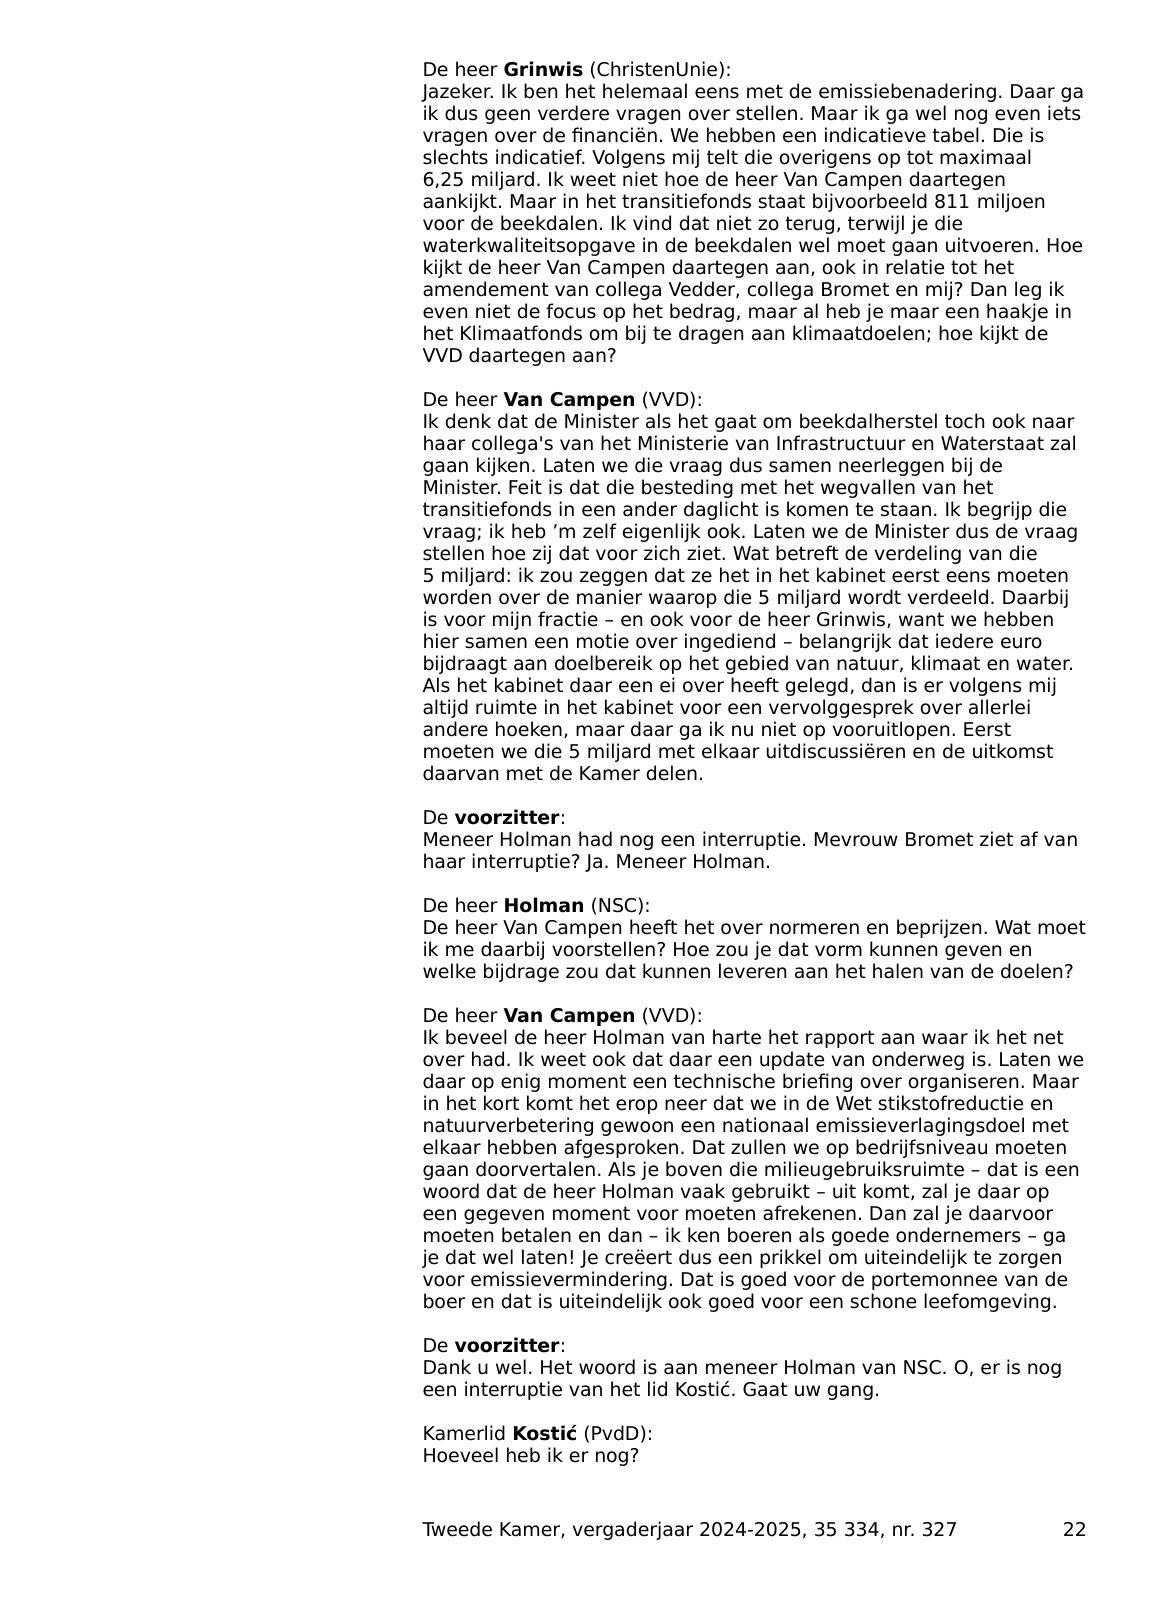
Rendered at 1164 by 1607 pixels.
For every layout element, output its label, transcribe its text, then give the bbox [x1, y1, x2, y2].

text De heer Holman (NSC): [422, 895, 1087, 917]
text De heer Van Campen (VVD): [422, 1005, 1087, 1027]
text De heer Van Campen heeft het over normeren en beprijzen. Wat moet ik me daarbij voorstellen? Hoe zou je dat vorm kunnen geven en welke bijdrage zou dat kunnen leveren aan het halen van de doelen? [422, 917, 1087, 983]
text Ik beveel de heer Holman van harte het rapport aan waar ik het net over had. Ik weet ook dat daar een update van onderweg is. Laten we daar op enig moment een technische briefing over organiseren. Maar in het kort komt het erop neer dat we in de Wet stikstofreductie en natuurverbetering gewoon een nationaal emissieverlagingsdoel met elkaar hebben afgesproken. Dat zullen we op bedrijfsniveau moeten gaan doorvertalen. Als je boven die milieugebruiksruimte – dat is een woord dat de heer Holman vaak gebruikt – uit komt, zal je daar op een gegeven moment voor moeten afrekenen. Dan zal je daarvoor moeten betalen en dan – ik ken boeren als goede ondernemers – ga je dat wel laten! Je creëert dus een prikkel om uiteindelijk te zorgen voor emissievermindering. Dat is goed voor de portemonnee van de boer en dat is uiteindelijk ook goed voor een schone leefomgeving. [422, 1027, 1087, 1313]
text Ik denk dat de Minister als het gaat om beekdalherstel toch ook naar haar collega's van het Ministerie van Infrastructuur en Waterstaat zal gaan kijken. Laten we die vraag dus samen neerleggen bij de Minister. Feit is dat die besteding met het wegvallen van het transitiefonds in een ander daglicht is komen te staan. Ik begrijp die vraag; ik heb ’m zelf eigenlijk ook. Laten we de Minister dus de vraag stellen hoe zij dat voor zich ziet. Wat betreft de verdeling van die 5 miljard: ik zou zeggen dat ze het in het kabinet eerst eens moeten worden over de manier waarop die 5 miljard wordt verdeeld. Daarbij is voor mijn fractie – en ook voor de heer Grinwis, want we hebben hier samen een motie over ingediend – belangrijk dat iedere euro bijdraagt aan doelbereik op het gebied van natuur, klimaat en water. Als het kabinet daar een ei over heeft gelegd, dan is er volgens mij altijd ruimte in het kabinet voor een vervolggesprek over allerlei andere hoeken, maar daar ga ik nu niet op vooruitlopen. Eerst moeten we die 5 miljard met elkaar uitdiscussiëren en de uitkomst daarvan met de Kamer delen. [422, 411, 1087, 784]
text De voorzitter: [422, 1335, 1087, 1357]
text Dank u wel. Het woord is aan meneer Holman van NSC. O, er is nog een interruptie van het lid Kostić. Gaat uw gang. [422, 1357, 1087, 1401]
text Kamerlid Kostić (PvdD): [422, 1423, 1087, 1445]
text De heer Van Campen (VVD): [422, 389, 1087, 411]
text De heer Grinwis (ChristenUnie): [422, 59, 1087, 81]
text Hoeveel heb ik er nog? [422, 1445, 1087, 1467]
text Jazeker. Ik ben het helemaal eens met de emissiebenadering. Daar ga ik dus geen verdere vragen over stellen. Maar ik ga wel nog even iets vragen over de financiën. We hebben een indicatieve tabel. Die is slechts indicatief. Volgens mij telt die overigens op tot maximaal 6,25 miljard. Ik weet niet hoe de heer Van Campen daartegen aankijkt. Maar in het transitiefonds staat bijvoorbeeld 811 miljoen voor de beekdalen. Ik vind dat niet zo terug, terwijl je die waterkwaliteitsopgave in de beekdalen wel moet gaan uitvoeren. Hoe kijkt de heer Van Campen daartegen aan, ook in relatie tot het amendement van collega Vedder, collega Bromet en mij? Dan leg ik even niet de focus op het bedrag, maar al heb je maar een haakje in het Klimaatfonds om bij te dragen aan klimaatdoelen; hoe kijkt de VVD daartegen aan? [422, 81, 1087, 367]
text De voorzitter: [422, 807, 1087, 829]
text Meneer Holman had nog een interruptie. Mevrouw Bromet ziet af van haar interruptie? Ja. Meneer Holman. [422, 829, 1087, 873]
